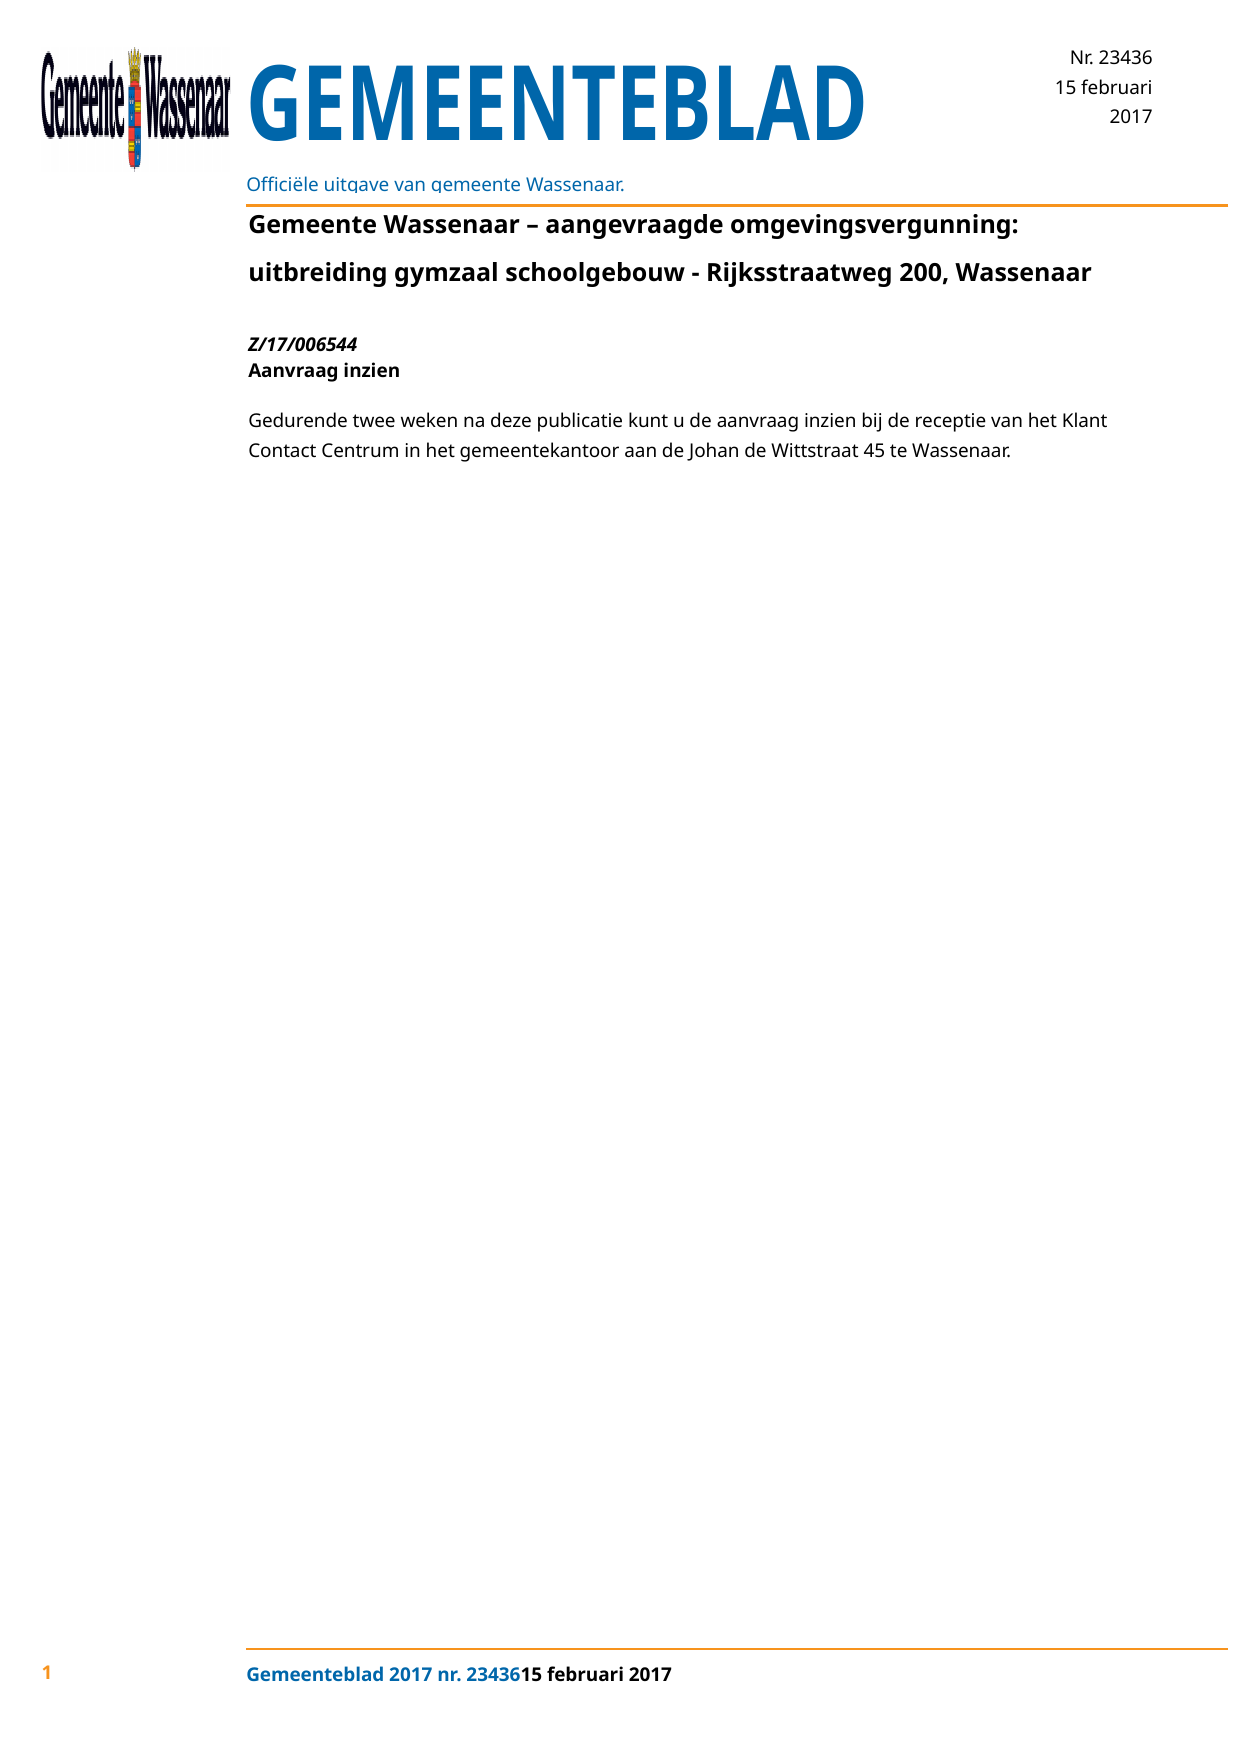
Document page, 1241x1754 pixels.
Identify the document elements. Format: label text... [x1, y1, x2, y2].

text Gedurende twee weken na deze publicatie kunt u de aanvraag inzien bij de receptie van het Klant Contact Centrum in het gemeentekantoor aan de Johan de Wittstraat 45 te Wassenaar. [248, 408, 1152, 463]
text Z/17/006544 [248, 331, 1152, 357]
text Gemeente Wassenaar – aangevraagde omgevingsvergunning: uitbreiding gymzaal schoolgebouw - Rijksstraatweg 200, Wassenaar [248, 207, 1152, 288]
picture [41, 47, 231, 172]
text Aanvraag inzien [248, 357, 1152, 383]
